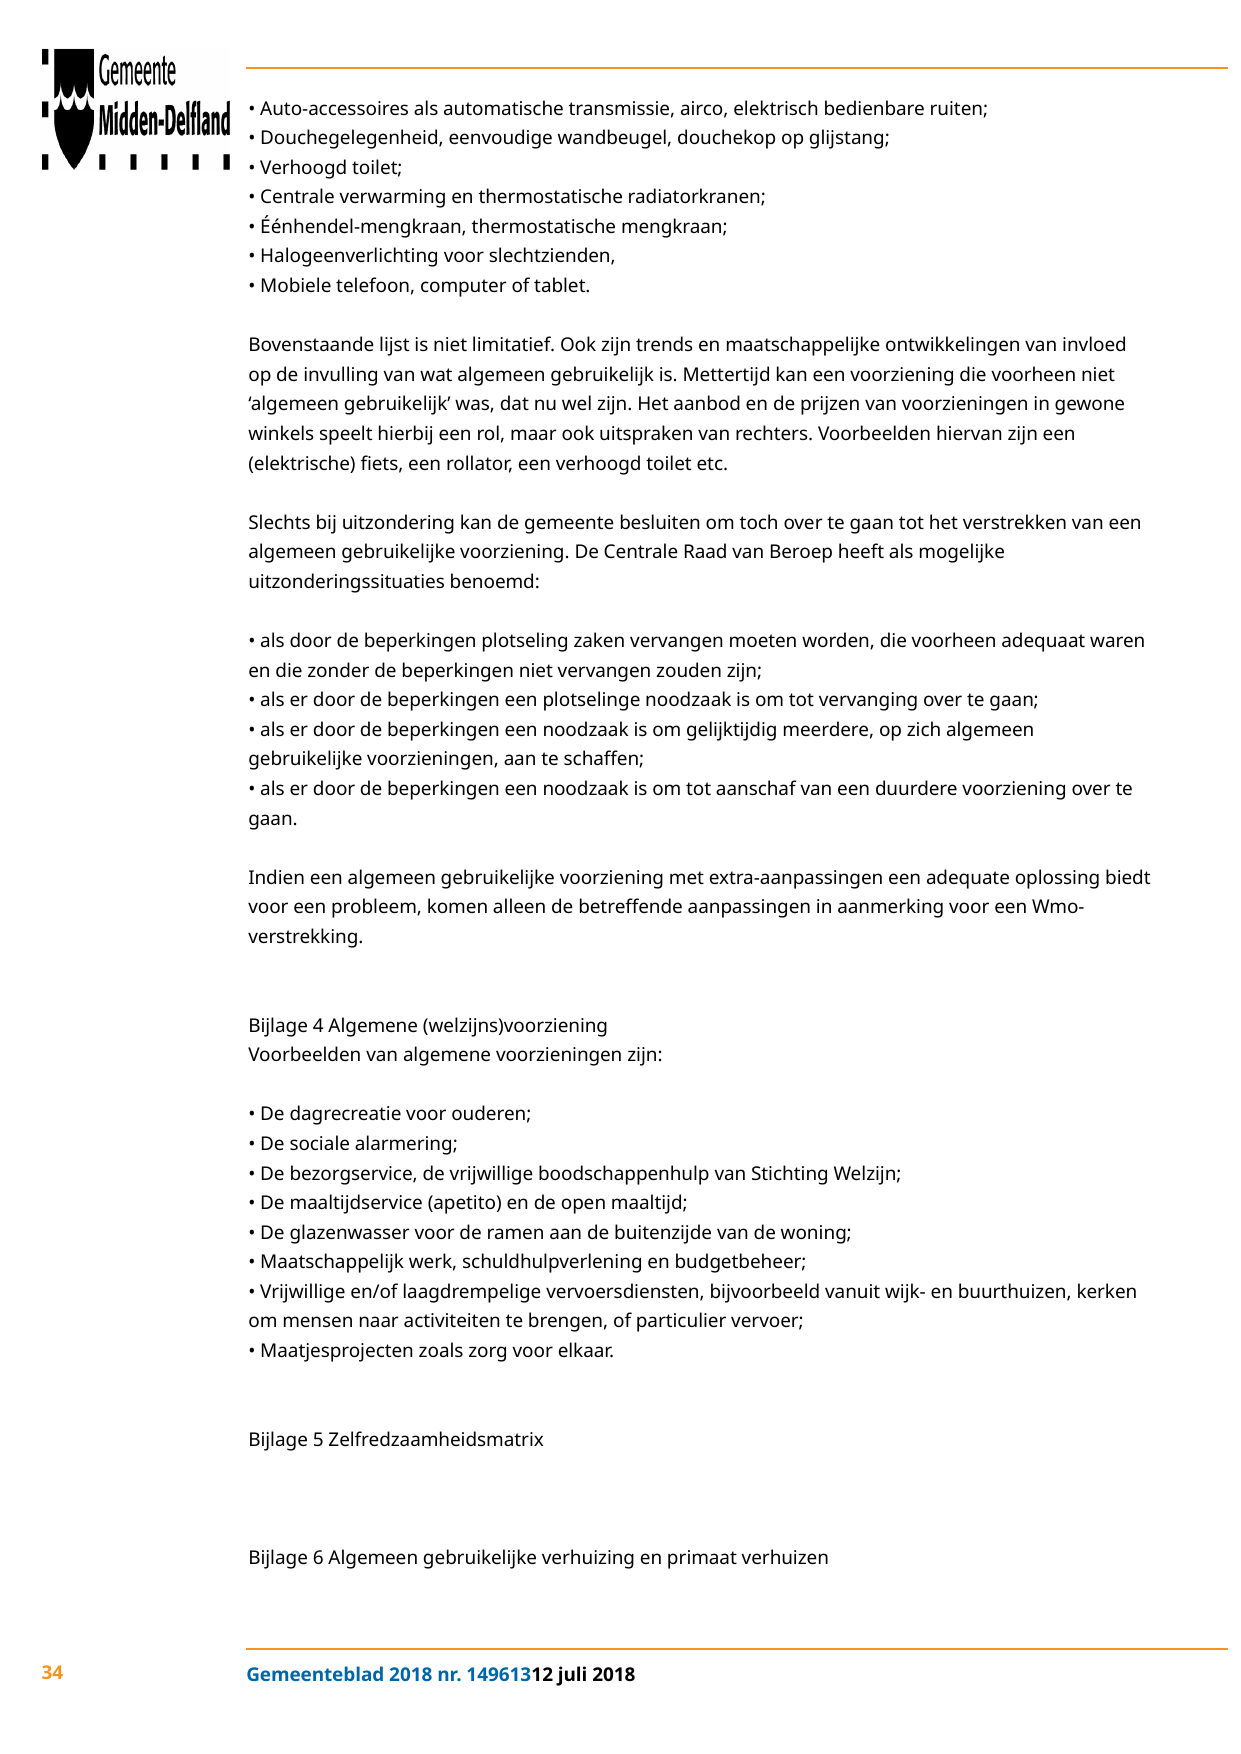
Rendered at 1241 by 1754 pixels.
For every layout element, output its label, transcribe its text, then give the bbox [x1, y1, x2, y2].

text • Halogeenverlichting voor slechtzienden, [248, 243, 1152, 268]
text • De maaltijdservice (apetito) en de open maaltijd; [248, 1189, 1152, 1215]
text • Verhoogd toilet; [248, 154, 1152, 180]
text • Centrale verwarming en thermostatische radiatorkranen; [248, 183, 1152, 209]
text • als er door de beperkingen een noodzaak is om gelijktijdig meerdere, op zich algemeen gebruikelijke voorzieningen, aan te schaffen; [248, 716, 1152, 771]
text Bijlage 4 Algemene (welzijns)voorziening [248, 1012, 1152, 1038]
text • Éénhendel-mengkraan, thermostatische mengkraan; [248, 213, 1152, 239]
text • als er door de beperkingen een noodzaak is om tot aanschaf van een duurdere voorziening over te gaan. [248, 775, 1152, 831]
text • De glazenwasser voor de ramen aan de buitenzijde van de woning; [248, 1219, 1152, 1245]
text • Douchegelegenheid, eenvoudige wandbeugel, douchekop op glijstang; [248, 124, 1152, 150]
text Indien een algemeen gebruikelijke voorziening met extra-aanpassingen een adequate oplossing biedt voor een probleem, komen alleen de betreffende aanpassingen in aanmerking voor een Wmo-verstrekking. [248, 864, 1152, 949]
text • Auto-accessoires als automatische transmissie, airco, elektrisch bedienbare ruiten; [248, 95, 1152, 121]
picture [41, 47, 231, 172]
text Bijlage 6 Algemeen gebruikelijke verhuizing en primaat verhuizen [248, 1544, 1152, 1570]
text • De sociale alarmering; [248, 1130, 1152, 1156]
text • als er door de beperkingen een plotselinge noodzaak is om tot vervanging over te gaan; [248, 686, 1152, 712]
text • Maatschappelijk werk, schuldhulpverlening en budgetbeheer; [248, 1248, 1152, 1274]
text Bijlage 5 Zelfredzaamheidsmatrix [248, 1426, 1152, 1452]
text Slechts bij uitzondering kan de gemeente besluiten om toch over te gaan tot het verstrekken van een algemeen gebruikelijke voorziening. De Centrale Raad van Beroep heeft als mogelijke uitzonderingssituaties benoemd: [248, 509, 1152, 594]
text Bovenstaande lijst is niet limitatief. Ook zijn trends en maatschappelijke ontwikkelingen van invloed op de invulling van wat algemeen gebruikelijk is. Mettertijd kan een voorziening die voorheen niet ‘algemeen gebruikelijk’ was, dat nu wel zijn. Het aanbod en de prijzen van voorzieningen in gewone winkels speelt hierbij een rol, maar ook uitspraken van rechters. Voorbeelden hiervan zijn een (elektrische) fiets, een rollator, een verhoogd toilet etc. [248, 331, 1152, 476]
text • Maatjesprojecten zoals zorg voor elkaar. [248, 1337, 1152, 1363]
text • Mobiele telefoon, computer of tablet. [248, 272, 1152, 298]
text • als door de beperkingen plotseling zaken vervangen moeten worden, die voorheen adequaat waren en die zonder de beperkingen niet vervangen zouden zijn; [248, 627, 1152, 683]
text • De bezorgservice, de vrijwillige boodschappenhulp van Stichting Welzijn; [248, 1160, 1152, 1186]
text Voorbeelden van algemene voorzieningen zijn: [248, 1041, 1152, 1067]
text • Vrijwillige en/of laagdrempelige vervoersdiensten, bijvoorbeeld vanuit wijk- en buurthuizen, kerken om mensen naar activiteiten te brengen, of particulier vervoer; [248, 1278, 1152, 1333]
text • De dagrecreatie voor ouderen; [248, 1101, 1152, 1126]
